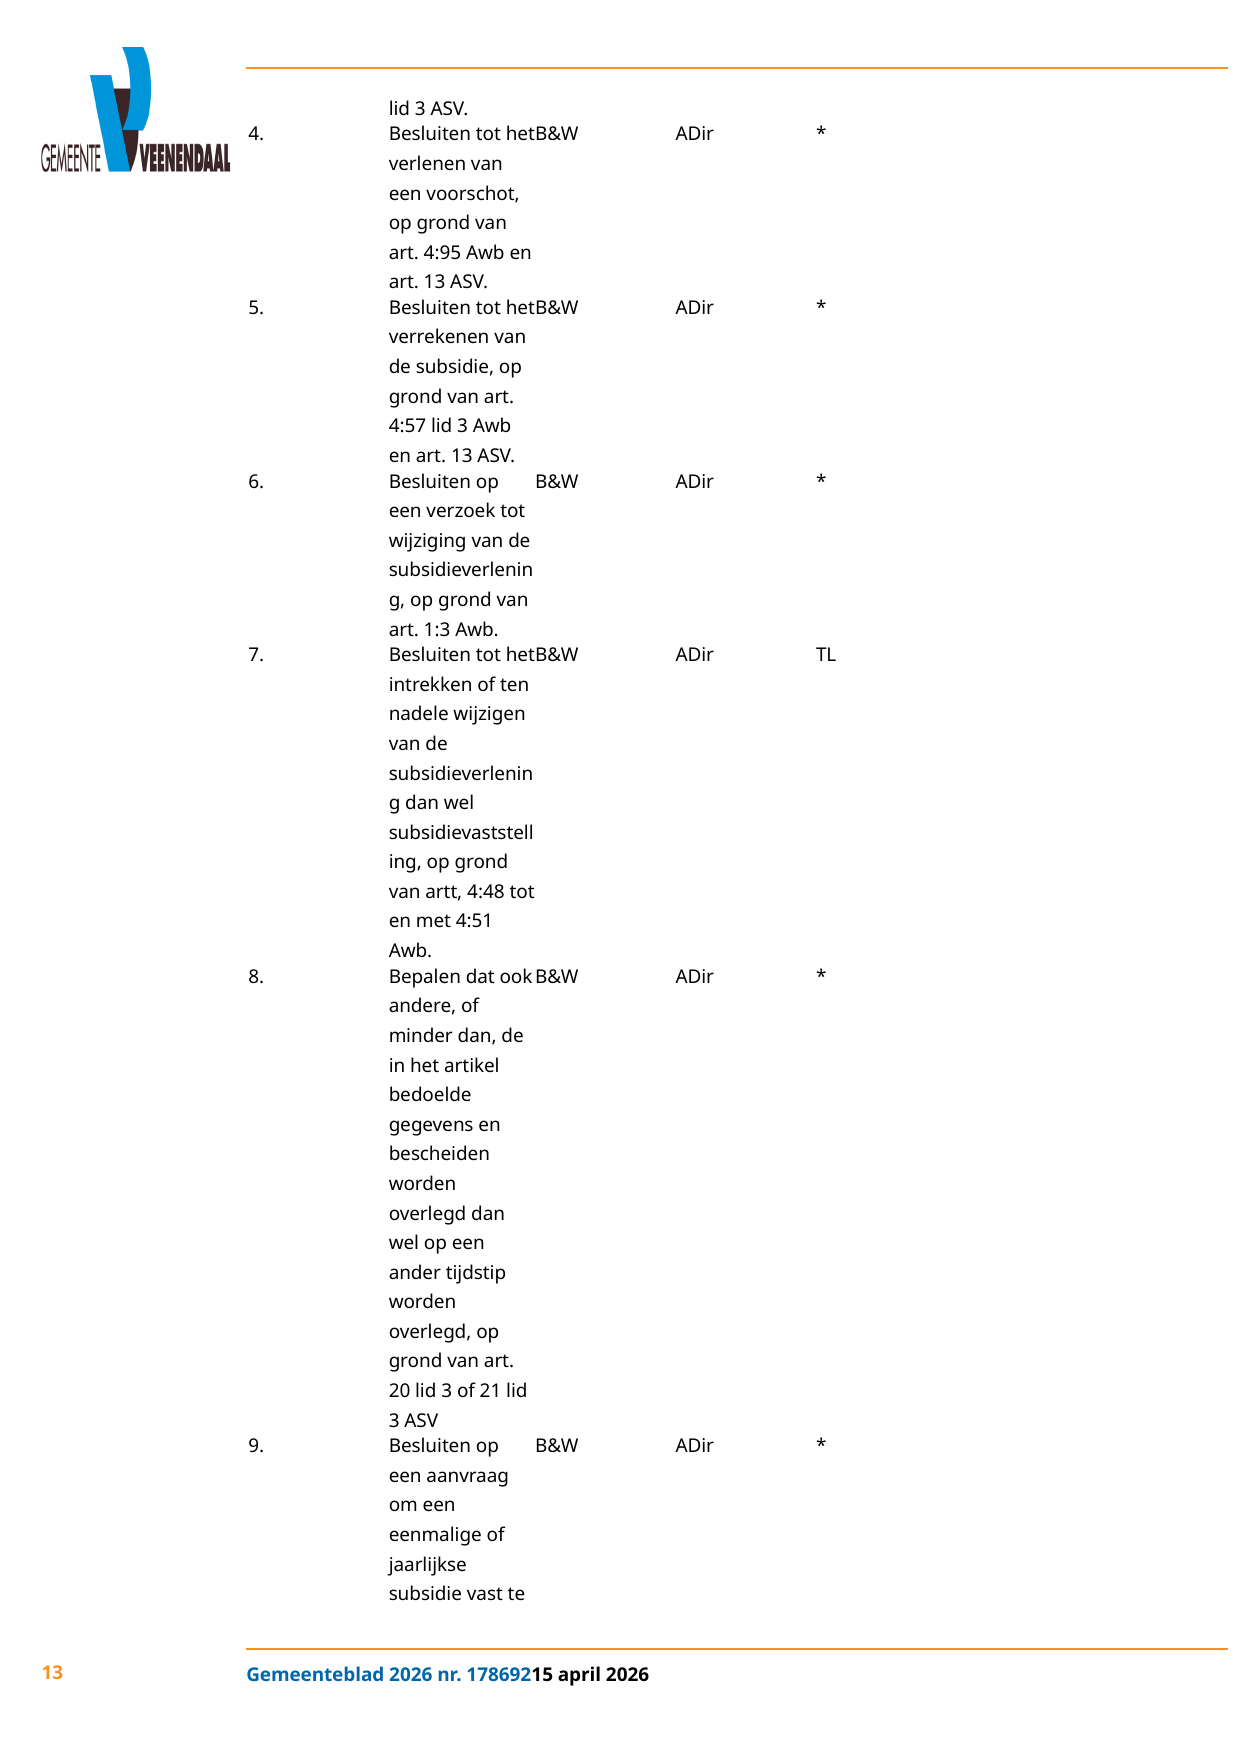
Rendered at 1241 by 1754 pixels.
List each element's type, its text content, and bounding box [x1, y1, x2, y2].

table_cell 7. [248, 641, 388, 963]
table_cell [248, 95, 388, 121]
table_cell * [816, 1433, 956, 1606]
table_cell [956, 121, 1152, 294]
table_cell [956, 963, 1152, 1432]
table_cell 5. [248, 294, 388, 468]
table_cell * [816, 294, 956, 468]
table_cell ADir [675, 1433, 816, 1606]
table_cell * [816, 963, 956, 1432]
table_cell ADir [675, 121, 816, 294]
picture [123, 47, 231, 172]
table_cell [956, 294, 1152, 468]
table_cell [956, 468, 1152, 641]
table_cell B&W [535, 121, 675, 294]
table_cell ADir [675, 963, 816, 1432]
table_cell Besluiten op een aanvraag om een eenmalige of jaarlijkse subsidie vast te [389, 1433, 535, 1606]
table_cell B&W [535, 294, 675, 468]
table_cell Besluiten op een verzoek tot wijziging van de subsidieverlening, op grond van art. 1:3 Awb. [389, 468, 535, 641]
table_cell 6. [248, 468, 388, 641]
table_cell [675, 95, 816, 121]
picture [41, 47, 130, 172]
table_cell [816, 95, 956, 121]
table_cell ADir [675, 294, 816, 468]
table_cell * [816, 468, 956, 641]
table_cell ADir [675, 468, 816, 641]
table_cell B&W [535, 1433, 675, 1606]
table_cell 8. [248, 963, 388, 1432]
table_cell [956, 1433, 1152, 1606]
table_cell B&W [535, 641, 675, 963]
table_cell [956, 641, 1152, 963]
table_cell Bepalen dat ook andere, of minder dan, de in het artikel bedoelde gegevens en bescheiden worden overlegd dan wel op een ander tijdstip worden overlegd, op grond van art. 20 lid 3 of 21 lid 3 ASV [389, 963, 535, 1432]
table_cell lid 3 ASV. [389, 95, 535, 121]
table_cell TL [816, 641, 956, 963]
table_cell [956, 95, 1152, 121]
table_cell ADir [675, 641, 816, 963]
table_cell [535, 95, 675, 121]
table_cell B&W [535, 963, 675, 1432]
table_cell Besluiten tot het verlenen van een voorschot, op grond van art. 4:95 Awb en art. 13 ASV. [389, 121, 535, 294]
table_cell Besluiten tot het verrekenen van de subsidie, op grond van art. 4:57 lid 3 Awb en art. 13 ASV. [389, 294, 535, 468]
table_cell 4. [248, 121, 388, 294]
table_cell Besluiten tot het intrekken of ten nadele wijzigen van de subsidieverlening dan wel subsidievaststelling, op grond van artt, 4:48 tot en met 4:51 Awb. [389, 641, 535, 963]
table_cell * [816, 121, 956, 294]
table_cell B&W [535, 468, 675, 641]
table_cell 9. [248, 1433, 388, 1606]
